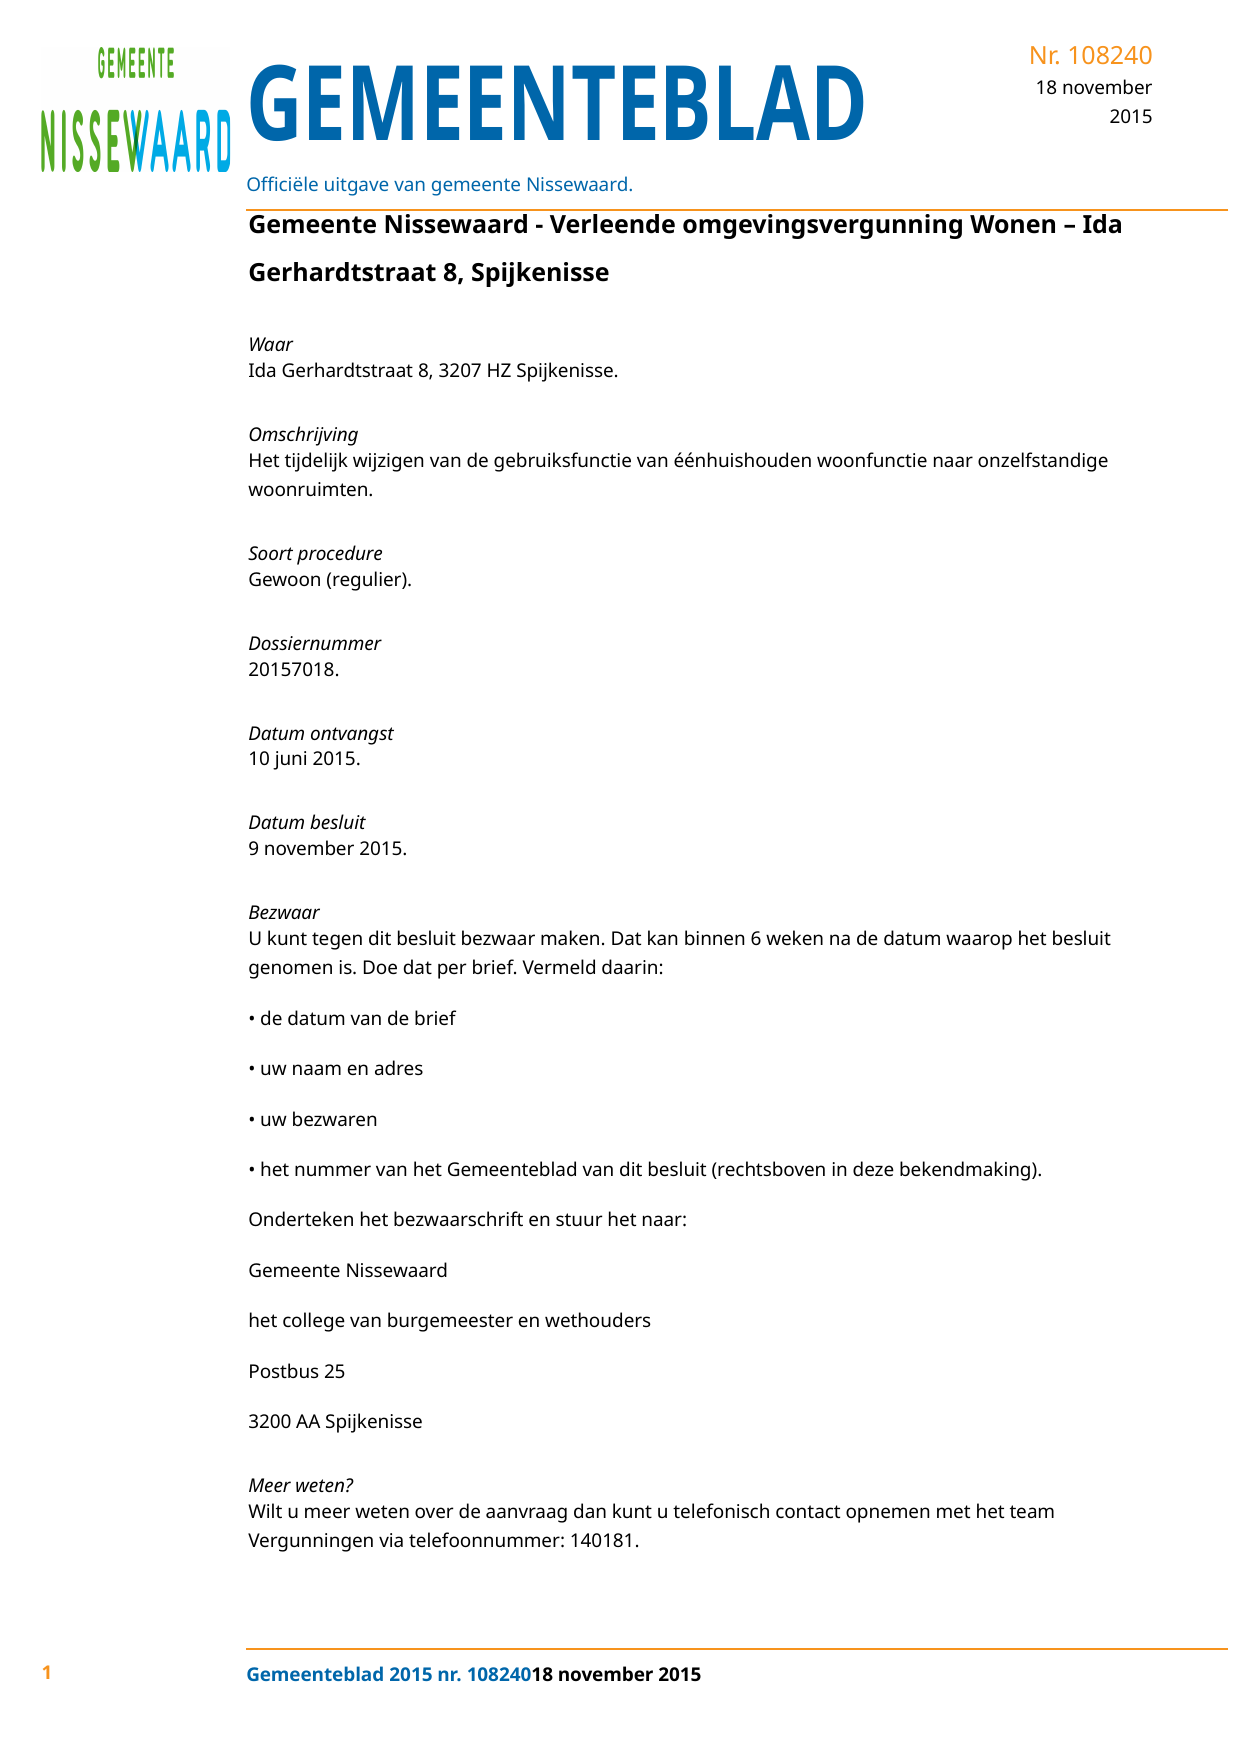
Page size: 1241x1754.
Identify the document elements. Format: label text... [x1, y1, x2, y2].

text Gemeente Nissewaard [248, 1257, 1152, 1283]
text Postbus 25 [248, 1358, 1152, 1383]
text U kunt tegen dit besluit bezwaar maken. Dat kan binnen 6 weken na de datum waarop het besluit genomen is. Doe dat per brief. Vermeld daarin: [248, 925, 1152, 980]
text Datum ontvangst [248, 720, 1152, 746]
text Bezwaar [248, 899, 1152, 925]
picture [41, 47, 231, 172]
text Dossiernummer [248, 630, 1152, 656]
picture [176, 157, 187, 172]
text Waar [248, 331, 1152, 357]
text 20157018. [248, 656, 1152, 682]
text Soort procedure [248, 540, 1152, 566]
picture [201, 122, 206, 138]
text Het tijdelijk wijzigen van de gebruiksfunctie van éénhuishouden woonfunctie naar onzelfstandige woonruimten. [248, 447, 1152, 502]
text Gewoon (regulier). [248, 566, 1152, 592]
text Onderteken het bezwaarschrift en stuur het naar: [248, 1207, 1152, 1232]
text Datum besluit [248, 809, 1152, 835]
text Ida Gerhardtstraat 8, 3207 HZ Spijkenisse. [248, 357, 1152, 383]
text • het nummer van het Gemeenteblad van dit besluit (rechtsboven in deze bekendmaking). [248, 1156, 1152, 1182]
text • uw naam en adres [248, 1055, 1152, 1081]
picture [154, 157, 165, 172]
text • de datum van de brief [248, 1005, 1152, 1031]
text Wilt u meer weten over de aanvraag dan kunt u telefonisch contact opnemen met het team Vergunningen via telefoonnummer: 140181. [248, 1498, 1152, 1553]
picture [222, 122, 227, 160]
text 10 juni 2015. [248, 746, 1152, 771]
picture [200, 151, 206, 172]
text • uw bezwaren [248, 1106, 1152, 1131]
text Omschrijving [248, 421, 1152, 447]
text 3200 AA Spijkenisse [248, 1408, 1152, 1434]
text het college van burgemeester en wethouders [248, 1307, 1152, 1333]
text Gemeente Nissewaard - Verleende omgevingsvergunning Wonen – Ida Gerhardtstraat 8, Spijkenisse [248, 211, 1152, 288]
text Meer weten? [248, 1472, 1152, 1498]
text 9 november 2015. [248, 835, 1152, 861]
